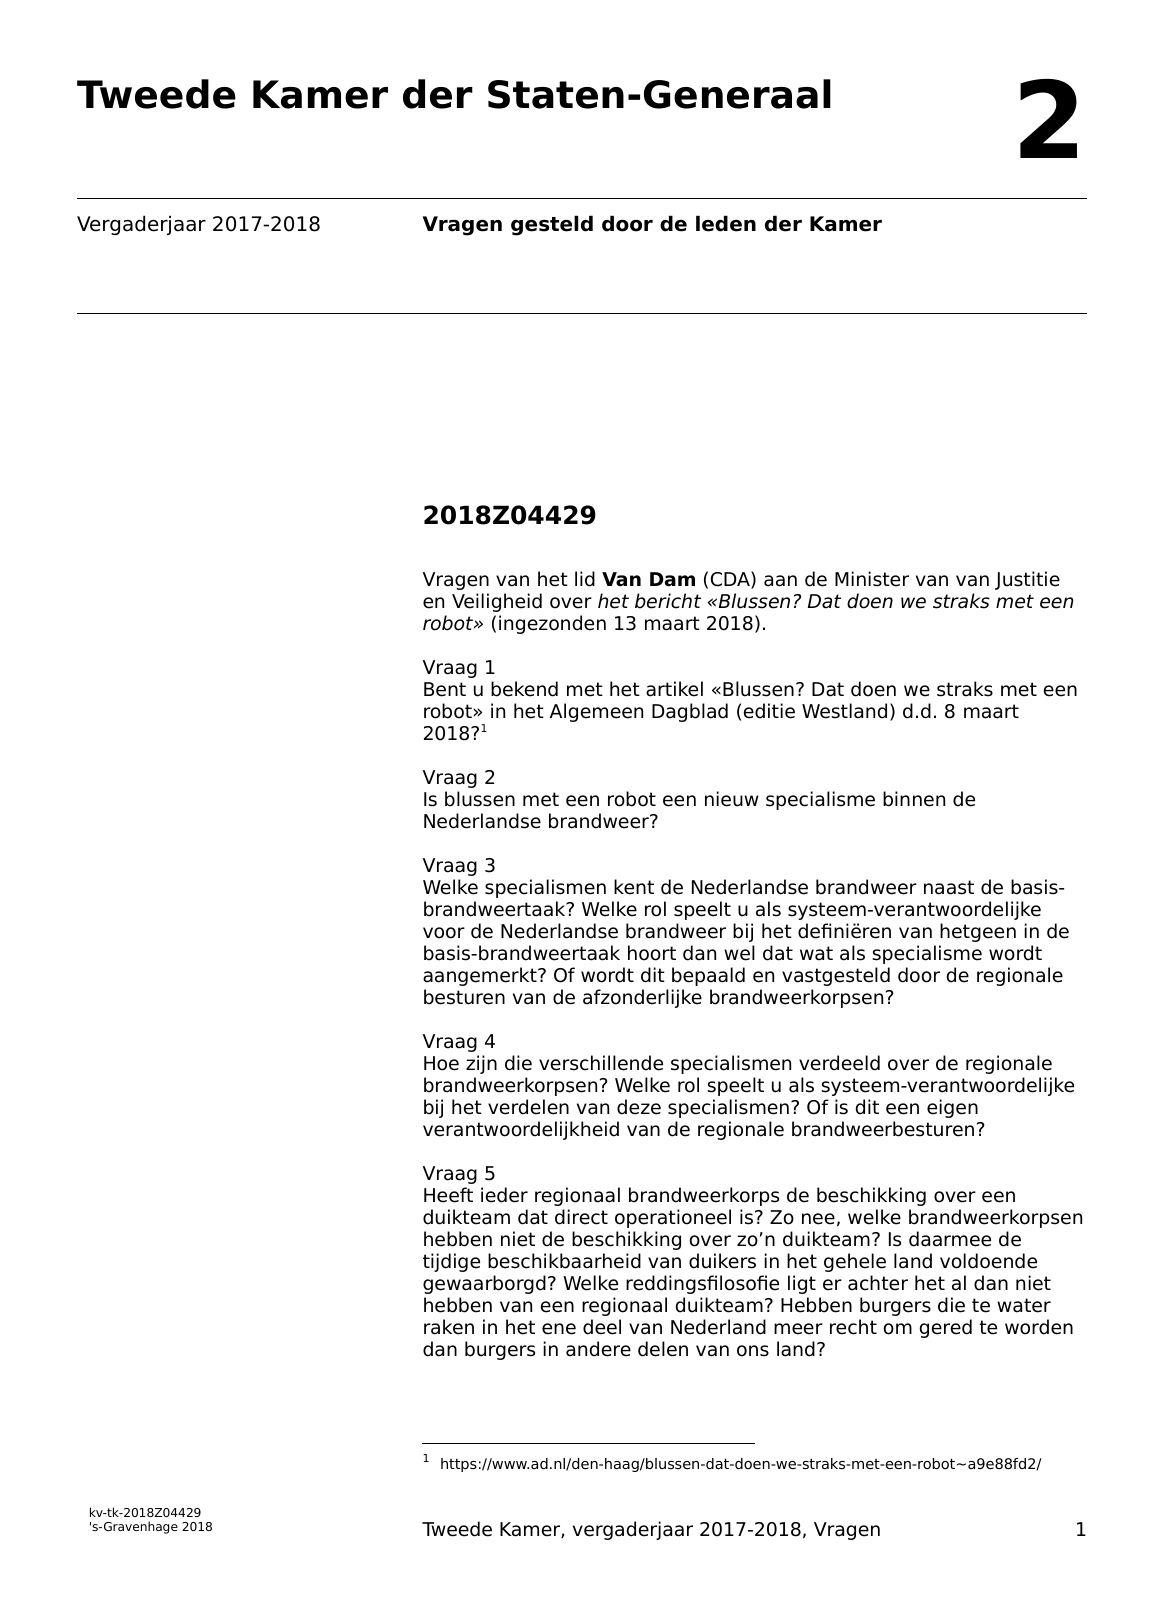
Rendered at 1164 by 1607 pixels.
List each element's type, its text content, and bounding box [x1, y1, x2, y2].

text Vraag 4 [422, 1031, 1087, 1053]
text Heeft ieder regionaal brandweerkorps de beschikking over een duikteam dat direct operationeel is? Zo nee, welke brandweerkorpsen hebben niet de beschikking over zo’n duikteam? Is daarmee de tijdige beschikbaarheid van duikers in het gehele land voldoende gewaarborgd? Welke reddingsfilosofie ligt er achter het al dan niet hebben van een regionaal duikteam? Hebben burgers die te water raken in het ene deel van Nederland meer recht om gered te worden dan burgers in andere delen van ons land? [422, 1185, 1087, 1361]
text Vraag 3 [422, 855, 1087, 877]
text https://www.ad.nl/den-haag/blussen-dat-doen-we-straks-met-een-robot~a9e88fd2/ [422, 1452, 1087, 1474]
text 's-Gravenhage 2018 [88, 1520, 323, 1534]
text 2018Z04429 [422, 501, 1087, 531]
table_header 2 [886, 59, 1087, 198]
text kv-tk-2018Z04429 [88, 1506, 323, 1520]
text Hoe zijn die verschillende specialismen verdeeld over de regionale brandweerkorpsen? Welke rol speelt u als systeem-verantwoordelijke bij het verdelen van deze specialismen? Of is dit een eigen verantwoordelijkheid van de regionale brandweerbesturen? [422, 1053, 1087, 1141]
table_cell Vragen gesteld door de leden der Kamer [422, 199, 1087, 313]
text Is blussen met een robot een nieuw specialisme binnen de Nederlandse brandweer? [422, 789, 1087, 833]
text Vraag 2 [422, 767, 1087, 789]
text Bent u bekend met het artikel «Blussen? Dat doen we straks met een robot» in het Algemeen Dagblad (editie Westland) d.d. 8 maart 2018? [422, 679, 1087, 745]
table_cell Vergaderjaar 2017-2018 [77, 199, 422, 313]
text Vragen van het lid Van Dam (CDA) aan de Minister van van Justitie en Veiligheid over het bericht «Blussen? Dat doen we straks met een robot» (ingezonden 13 maart 2018). [422, 569, 1087, 635]
text Vraag 5 [422, 1163, 1087, 1185]
table_header Tweede Kamer der Staten-Generaal [77, 59, 886, 198]
text Welke specialismen kent de Nederlandse brandweer naast de basis-brandweertaak? Welke rol speelt u als systeem-verantwoordelijke voor de Nederlandse brandweer bij het definiëren van hetgeen in de basis-brandweertaak hoort dan wel dat wat als specialisme wordt aangemerkt? Of wordt dit bepaald en vastgesteld door de regionale besturen van de afzonderlijke brandweerkorpsen? [422, 877, 1087, 1009]
text Vraag 1 [422, 657, 1087, 679]
